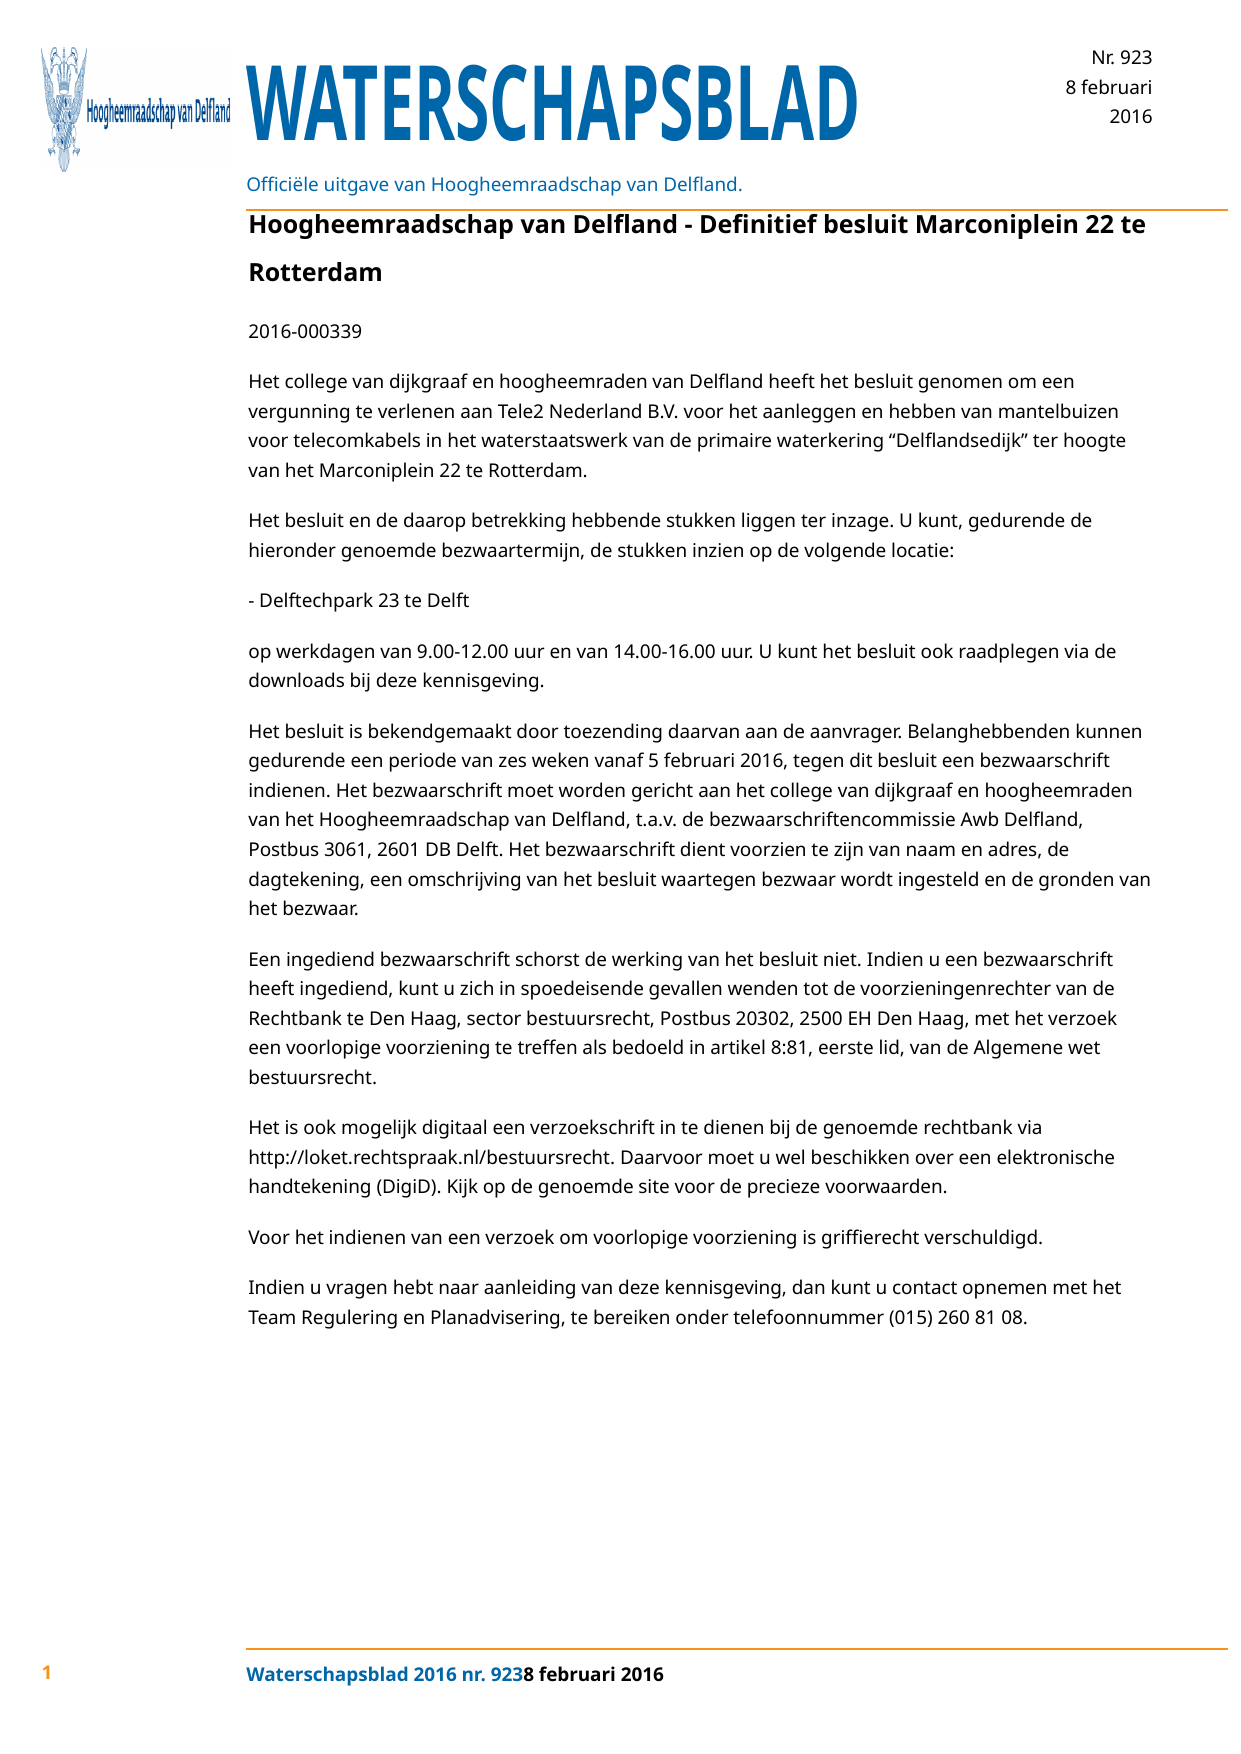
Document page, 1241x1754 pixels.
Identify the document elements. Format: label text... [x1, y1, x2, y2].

text 2016-000339 [248, 318, 1152, 344]
text - Delftechpark 23 te Delft [248, 587, 1152, 613]
text Het besluit is bekendgemaakt door toezending daarvan aan de aanvrager. Belanghebbenden kunnen gedurende een periode van zes weken vanaf 5 februari 2016, tegen dit besluit een bezwaarschrift indienen. Het bezwaarschrift moet worden gericht aan het college van dijkgraaf en hoogheemraden van het Hoogheemraadschap van Delfland, t.a.v. de bezwaarschriftencommissie Awb Delfland, Postbus 3061, 2601 DB Delft. Het bezwaarschrift dient voorzien te zijn van naam en adres, de dagtekening, een omschrijving van het besluit waartegen bezwaar wordt ingesteld en de gronden van het bezwaar. [248, 718, 1152, 921]
text Hoogheemraadschap van Delfland - Definitief besluit Marconiplein 22 te Rotterdam [248, 211, 1152, 288]
text Het college van dijkgraaf en hoogheemraden van Delfland heeft het besluit genomen om een vergunning te verlenen aan Tele2 Nederland B.V. voor het aanleggen en hebben van mantelbuizen voor telecomkabels in het waterstaatswerk van de primaire waterkering “Delflandsedijk” ter hoogte van het Marconiplein 22 te Rotterdam. [248, 368, 1152, 483]
picture [41, 47, 231, 172]
text Voor het indienen van een verzoek om voorlopige voorziening is griffierecht verschuldigd. [248, 1224, 1152, 1250]
text op werkdagen van 9.00-12.00 uur en van 14.00-16.00 uur. U kunt het besluit ook raadplegen via de downloads bij deze kennisgeving. [248, 638, 1152, 693]
text Een ingediend bezwaarschrift schorst de werking van het besluit niet. Indien u een bezwaarschrift heeft ingediend, kunt u zich in spoedeisende gevallen wenden tot de voorzieningenrechter van de Rechtbank te Den Haag, sector bestuursrecht, Postbus 20302, 2500 EH Den Haag, met het verzoek een voorlopige voorziening te treffen als bedoeld in artikel 8:81, eerste lid, van de Algemene wet bestuursrecht. [248, 946, 1152, 1090]
text Indien u vragen hebt naar aanleiding van deze kennisgeving, dan kunt u contact opnemen met het Team Regulering en Planadvisering, te bereiken onder telefoonnummer (015) 260 81 08. [248, 1274, 1152, 1330]
text Het besluit en de daarop betrekking hebbende stukken liggen ter inzage. U kunt, gedurende de hieronder genoemde bezwaartermijn, de stukken inzien op de volgende locatie: [248, 507, 1152, 563]
text Het is ook mogelijk digitaal een verzoekschrift in te dienen bij de genoemde rechtbank via http://loket.rechtspraak.nl/bestuursrecht. Daarvoor moet u wel beschikken over een elektronische handtekening (DigiD). Kijk op de genoemde site voor de precieze voorwaarden. [248, 1114, 1152, 1199]
